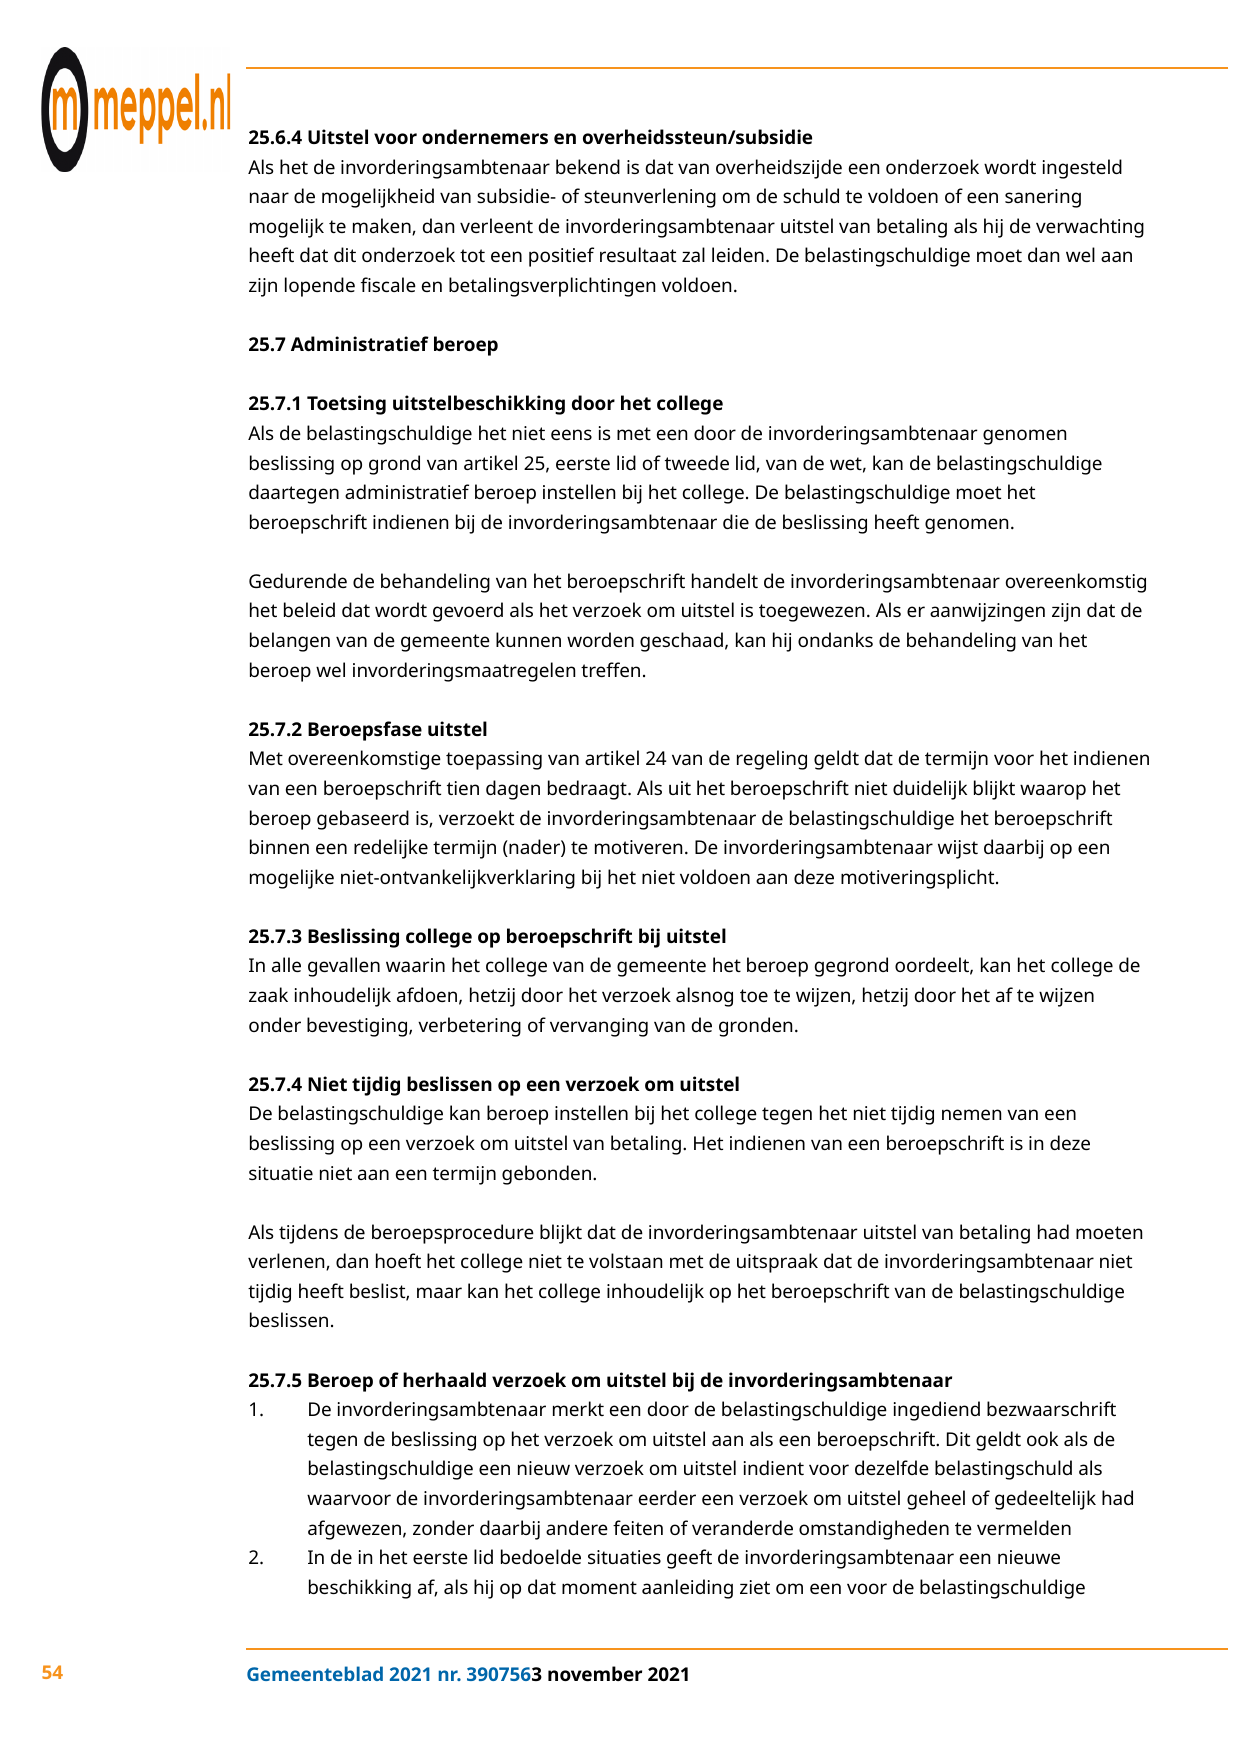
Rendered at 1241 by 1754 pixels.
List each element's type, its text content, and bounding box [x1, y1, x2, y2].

list In de in het eerste lid bedoelde situaties geeft de invorderingsambtenaar een nieuwe beschikking af, als hij op dat moment aanleiding ziet om een voor de belastingschuldige [248, 1544, 1152, 1600]
text De belastingschuldige kan beroep instellen bij het college tegen het niet tijdig nemen van een beslissing op een verzoek om uitstel van betaling. Het indienen van een beroepschrift is in deze situatie niet aan een termijn gebonden. [248, 1101, 1152, 1186]
picture [41, 47, 231, 172]
text 25.7.3 Beslissing college op beroepschrift bij uitstel [248, 923, 1152, 949]
text 25.6.4 Uitstel voor ondernemers en overheidssteun/subsidie [248, 124, 1152, 150]
text Als het de invorderingsambtenaar bekend is dat van overheidszijde een onderzoek wordt ingesteld naar de mogelijkheid van subsidie- of steunverlening om de schuld te voldoen of een sanering mogelijk te maken, dan verleent de invorderingsambtenaar uitstel van betaling als hij de verwachting heeft dat dit onderzoek tot een positief resultaat zal leiden. De belastingschuldige moet dan wel aan zijn lopende fiscale en betalingsverplichtingen voldoen. [248, 154, 1152, 298]
text Als tijdens de beroepsprocedure blijkt dat de invorderingsambtenaar uitstel van betaling had moeten verlenen, dan hoeft het college niet te volstaan met de uitspraak dat de invorderingsambtenaar niet tijdig heeft beslist, maar kan het college inhoudelijk op het beroepschrift van de belastingschuldige beslissen. [248, 1219, 1152, 1333]
text 25.7.1 Toetsing uitstelbeschikking door het college [248, 391, 1152, 416]
text Als de belastingschuldige het niet eens is met een door de invorderingsambtenaar genomen beslissing op grond van artikel 25, eerste lid of tweede lid, van de wet, kan de belastingschuldige daartegen administratief beroep instellen bij het college. De belastingschuldige moet het beroepschrift indienen bij de invorderingsambtenaar die de beslissing heeft genomen. [248, 420, 1152, 535]
text 25.7.5 Beroep of herhaald verzoek om uitstel bij de invorderingsambtenaar [248, 1367, 1152, 1393]
text Met overeenkomstige toepassing van artikel 24 van de regeling geldt dat de termijn voor het indienen van een beroepschrift tien dagen bedraagt. Als uit het beroepschrift niet duidelijk blijkt waarop het beroep gebaseerd is, verzoekt de invorderingsambtenaar de belastingschuldige het beroepschrift binnen een redelijke termijn (nader) te motiveren. De invorderingsambtenaar wijst daarbij op een mogelijke niet-ontvankelijkverklaring bij het niet voldoen aan deze motiveringsplicht. [248, 746, 1152, 890]
text 25.7 Administratief beroep [248, 331, 1152, 357]
text In alle gevallen waarin het college van de gemeente het beroep gegrond oordeelt, kan het college de zaak inhoudelijk afdoen, hetzij door het verzoek alsnog toe te wijzen, hetzij door het af te wijzen onder bevestiging, verbetering of vervanging van de gronden. [248, 953, 1152, 1038]
list De invorderingsambtenaar merkt een door de belastingschuldige ingediend bezwaarschrift tegen de beslissing op het verzoek om uitstel aan als een beroepschrift. Dit geldt ook als de belastingschuldige een nieuw verzoek om uitstel indient voor dezelfde belastingschuld als waarvoor de invorderingsambtenaar eerder een verzoek om uitstel geheel of gedeeltelijk had afgewezen, zonder daarbij andere feiten of veranderde omstandigheden te vermelden [248, 1396, 1152, 1541]
text Gedurende de behandeling van het beroepschrift handelt de invorderingsambtenaar overeenkomstig het beleid dat wordt gevoerd als het verzoek om uitstel is toegewezen. Als er aanwijzingen zijn dat de belangen van de gemeente kunnen worden geschaad, kan hij ondanks de behandeling van het beroep wel invorderingsmaatregelen treffen. [248, 568, 1152, 683]
text 25.7.2 Beroepsfase uitstel [248, 716, 1152, 742]
text 25.7.4 Niet tijdig beslissen op een verzoek om uitstel [248, 1071, 1152, 1097]
